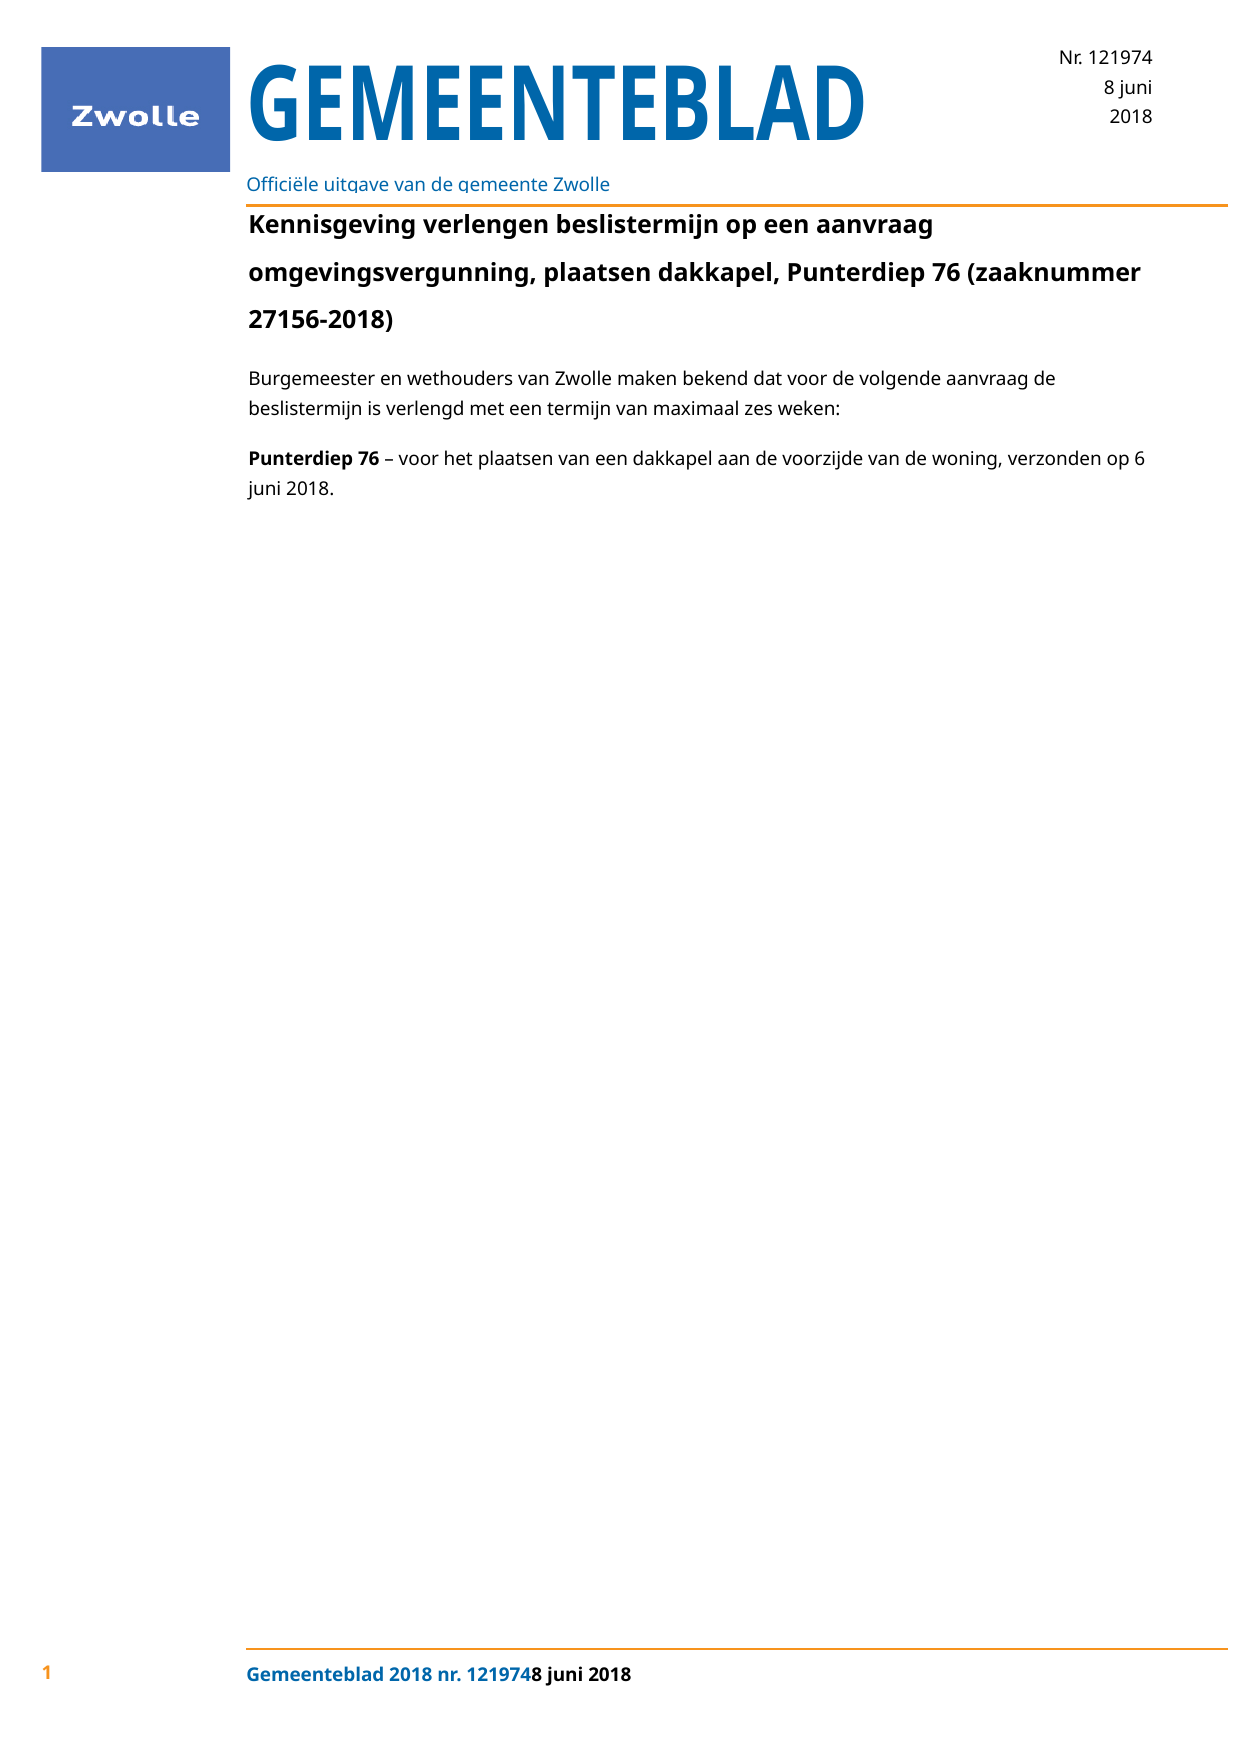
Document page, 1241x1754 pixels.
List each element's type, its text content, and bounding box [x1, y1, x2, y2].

text Kennisgeving verlengen beslistermijn op een aanvraag omgevingsvergunning, plaatsen dakkapel, Punterdiep 76 (zaaknummer 27156-2018) [248, 207, 1152, 336]
picture [41, 47, 231, 172]
text Burgemeester en wethouders van Zwolle maken bekend dat voor de volgende aanvraag de beslistermijn is verlengd met een termijn van maximaal zes weken: [248, 366, 1152, 421]
text Punterdiep 76 – voor het plaatsen van een dakkapel aan de voorzijde van de woning, verzonden op 6 juni 2018. [248, 446, 1152, 501]
